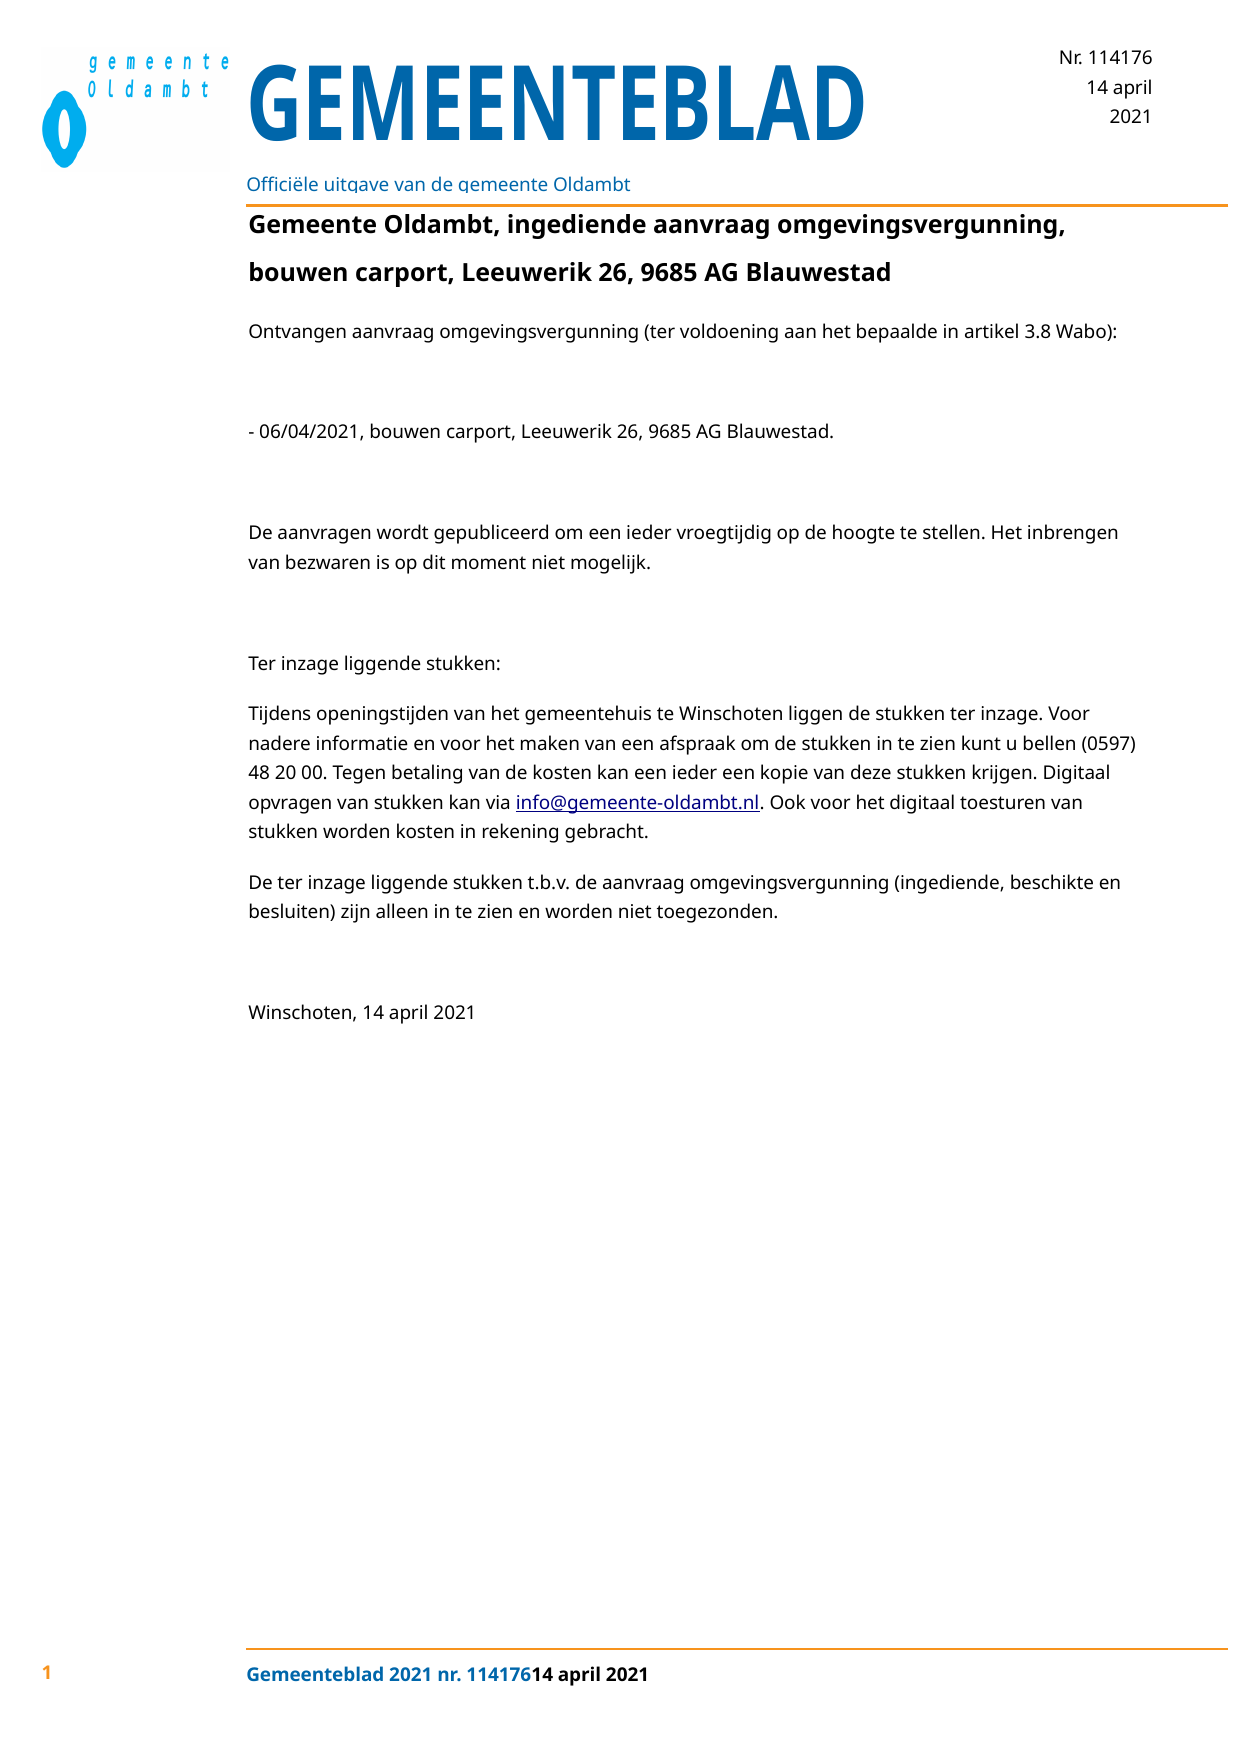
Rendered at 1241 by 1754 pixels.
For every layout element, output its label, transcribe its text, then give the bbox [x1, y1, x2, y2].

text De aanvragen wordt gepubliceerd om een ieder vroegtijdig op de hoogte te stellen. Het inbrengen van bezwaren is op dit moment niet mogelijk. [248, 519, 1152, 575]
text Tijdens openingstijden van het gemeentehuis te Winschoten liggen de stukken ter inzage. Voor nadere informatie en voor het maken van een afspraak om de stukken in te zien kunt u bellen (0597) 48 20 00. Tegen betaling van de kosten kan een ieder een kopie van deze stukken krijgen. Digitaal opvragen van stukken kan via info@gemeente-oldambt.nl. Ook voor het digitaal toesturen van stukken worden kosten in rekening gebracht. [248, 700, 1152, 844]
text - 06/04/2021, bouwen carport, Leeuwerik 26, 9685 AG Blauwestad. [248, 419, 1152, 444]
text Ontvangen aanvraag omgevingsvergunning (ter voldoening aan het bepaalde in artikel 3.8 Wabo): [248, 318, 1152, 344]
text De ter inzage liggende stukken t.b.v. de aanvraag omgevingsvergunning (ingediende, beschikte en besluiten) zijn alleen in te zien en worden niet toegezonden. [248, 869, 1152, 924]
picture [41, 47, 231, 172]
text Gemeente Oldambt, ingediende aanvraag omgevingsvergunning, bouwen carport, Leeuwerik 26, 9685 AG Blauwestad [248, 207, 1152, 288]
text Ter inzage liggende stukken: [248, 650, 1152, 676]
text Winschoten, 14 april 2021 [248, 999, 1152, 1025]
